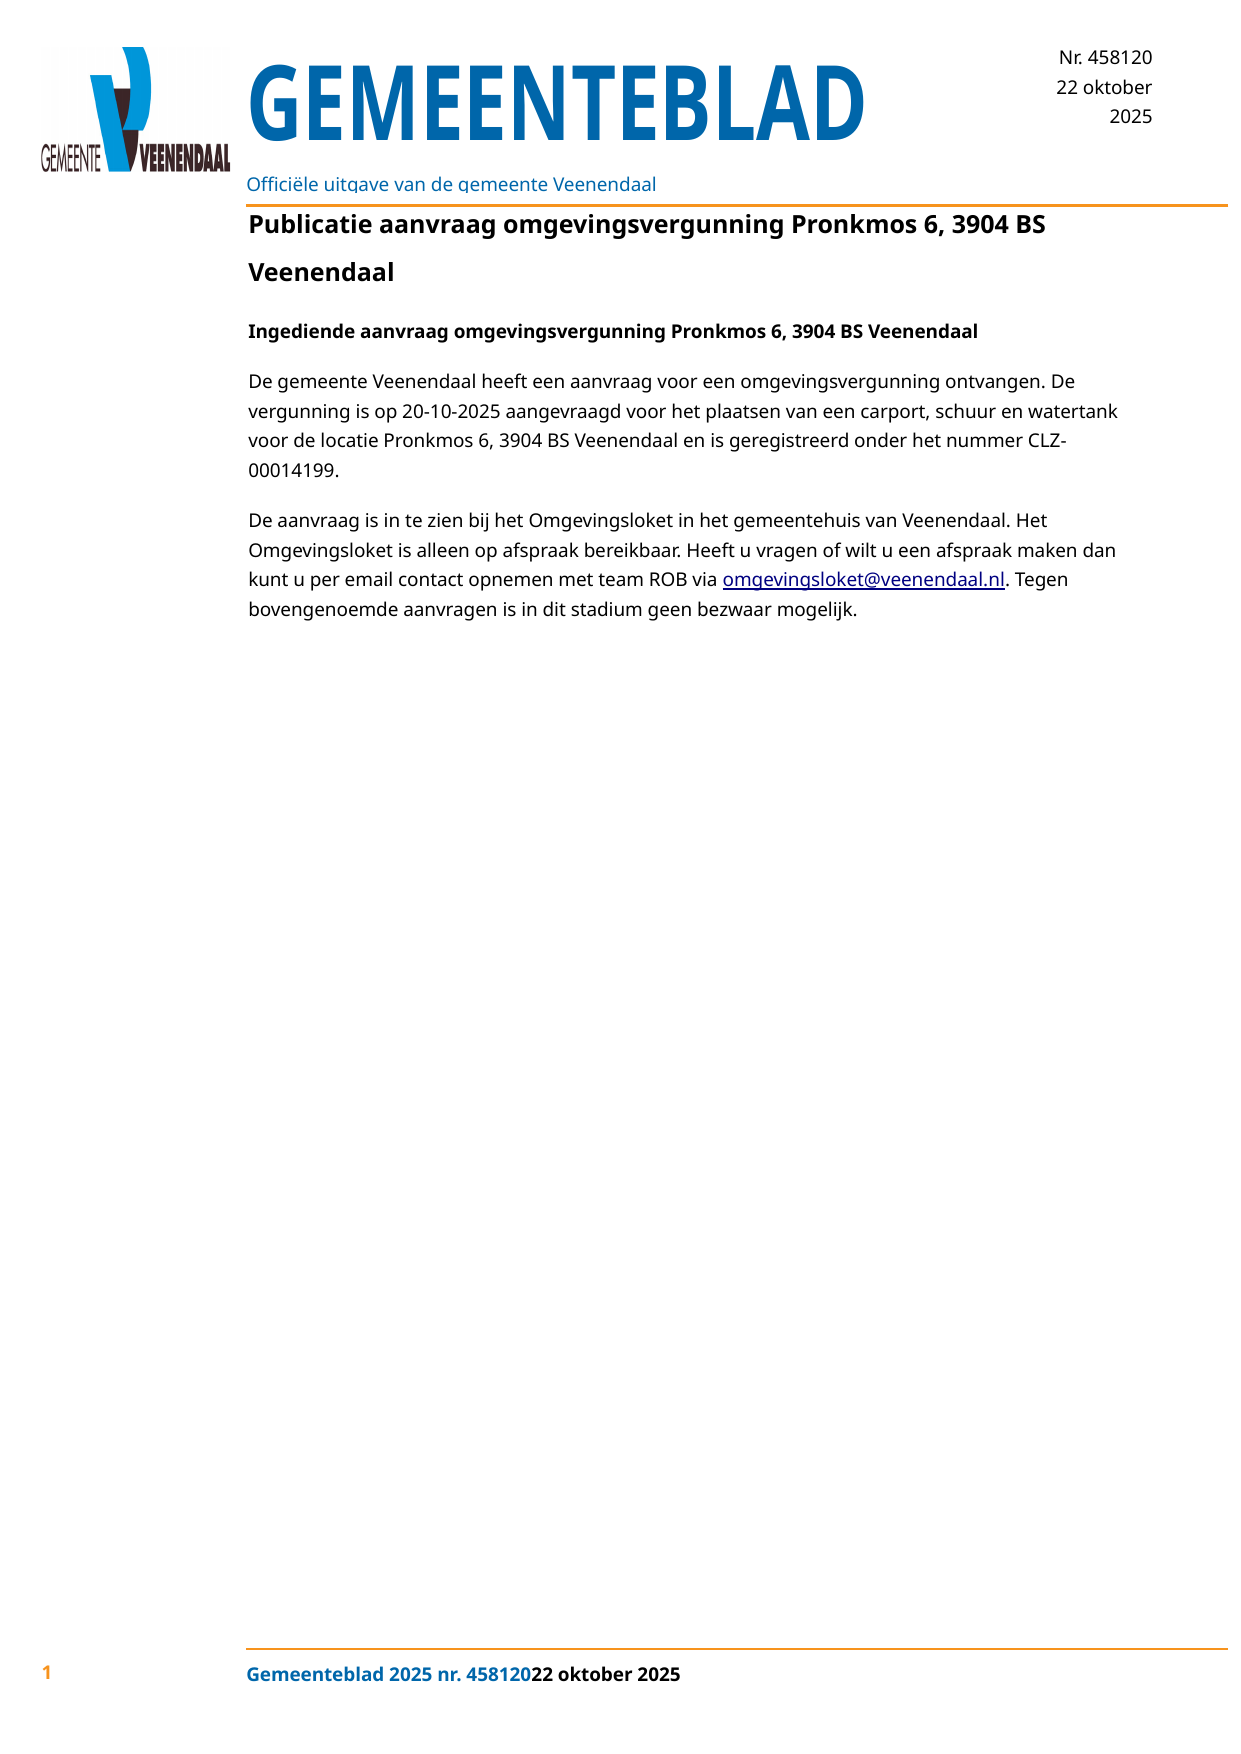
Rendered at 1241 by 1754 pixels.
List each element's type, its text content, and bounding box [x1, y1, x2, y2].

text Ingediende aanvraag omgevingsvergunning Pronkmos 6, 3904 BS Veenendaal [248, 318, 1152, 344]
text De aanvraag is in te zien bij het Omgevingsloket in het gemeentehuis van Veenendaal. Het Omgevingsloket is alleen op afspraak bereikbaar. Heeft u vragen of wilt u een afspraak maken dan kunt u per email contact opnemen met team ROB via omgevingsloket@veenendaal.nl. Tegen bovengenoemde aanvragen is in dit stadium geen bezwaar mogelijk. [248, 507, 1152, 622]
picture [41, 47, 130, 172]
text Publicatie aanvraag omgevingsvergunning Pronkmos 6, 3904 BS Veenendaal [248, 207, 1152, 288]
text De gemeente Veenendaal heeft een aanvraag voor een omgevingsvergunning ontvangen. De vergunning is op 20-10-2025 aangevraagd voor het plaatsen van een carport, schuur en watertank voor de locatie Pronkmos 6, 3904 BS Veenendaal en is geregistreerd onder het nummer CLZ-00014199. [248, 368, 1152, 483]
picture [123, 47, 231, 172]
